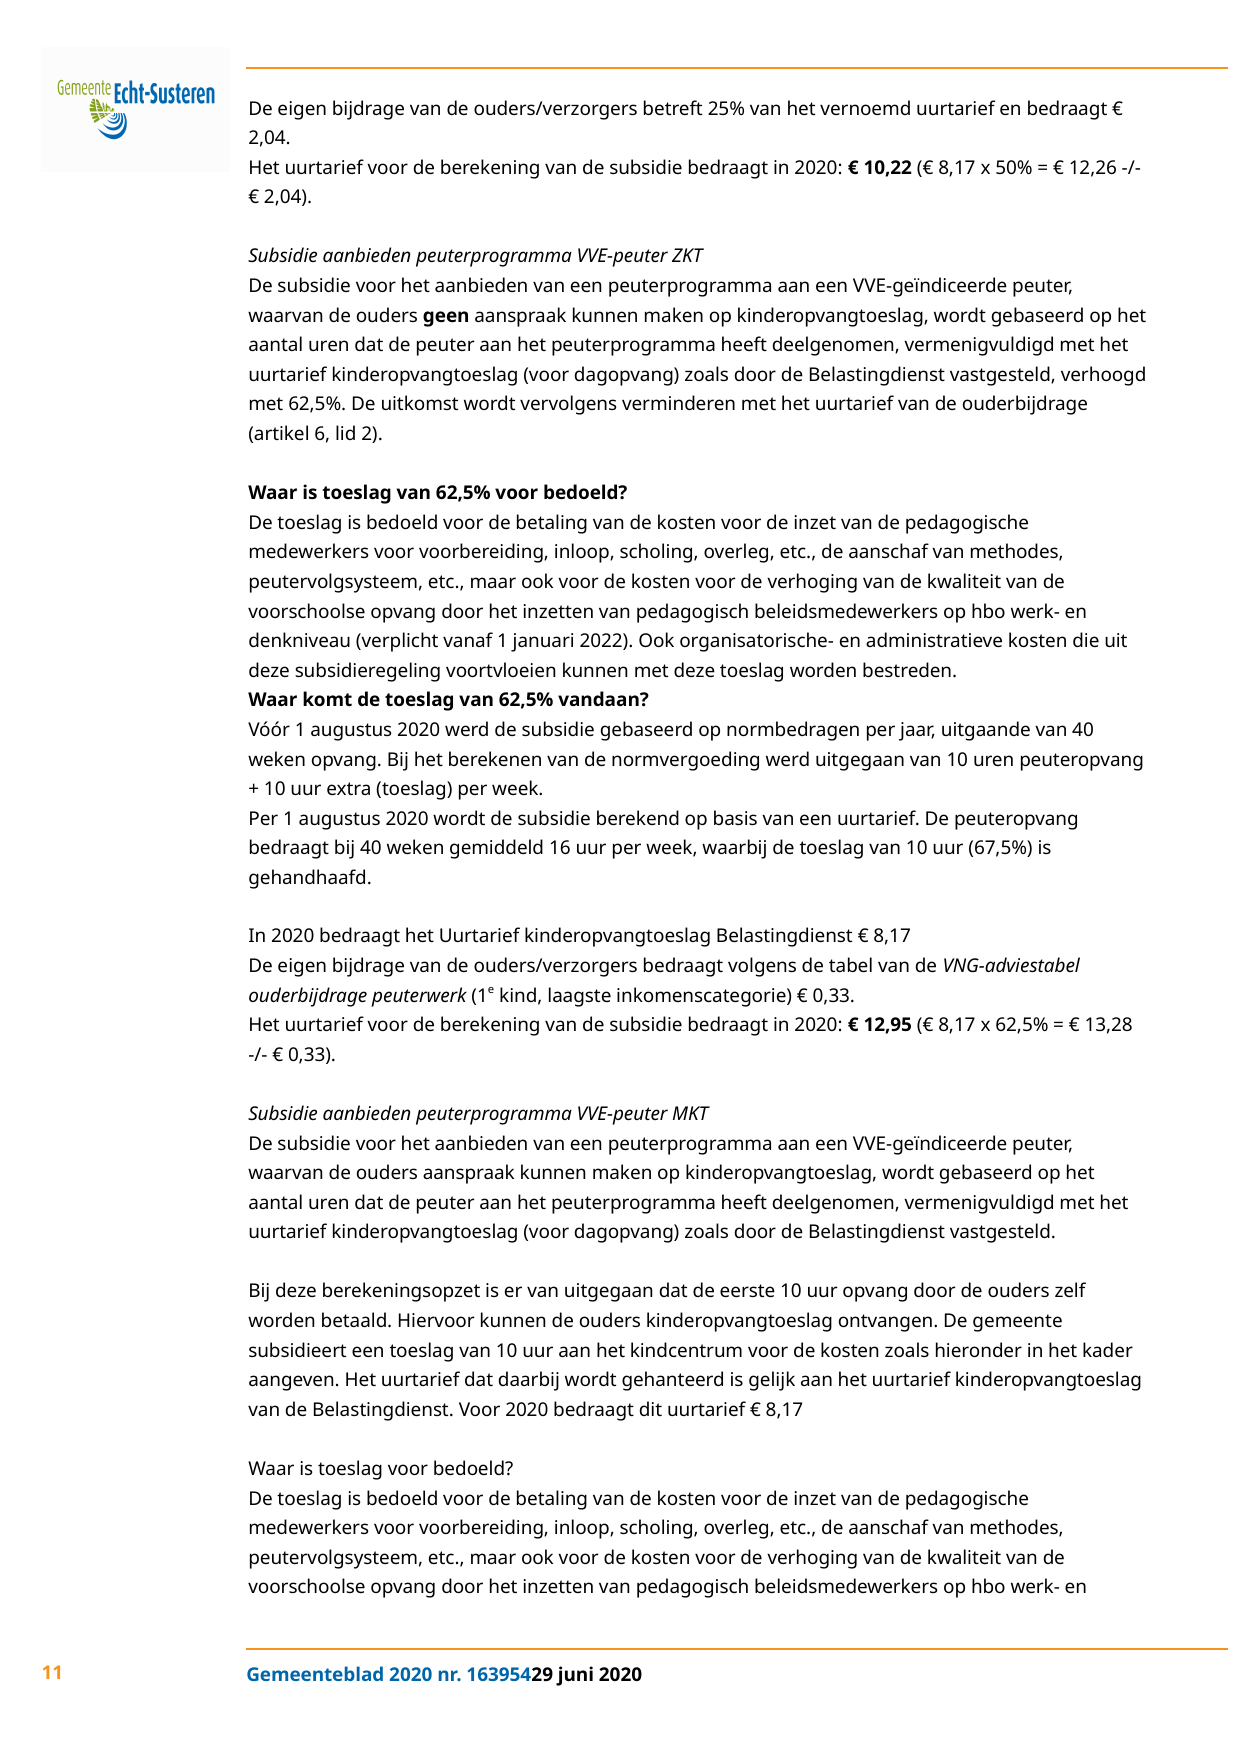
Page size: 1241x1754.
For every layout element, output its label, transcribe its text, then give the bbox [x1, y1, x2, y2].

text Subsidie aanbieden peuterprogramma VVE-peuter MKT [248, 1100, 1152, 1126]
text De eigen bijdrage van de ouders/verzorgers betreft 25% van het vernoemd uurtarief en bedraagt € 2,04. [248, 95, 1152, 150]
picture [41, 47, 231, 172]
text Bij deze berekeningsopzet is er van uitgegaan dat de eerste 10 uur opvang door de ouders zelf worden betaald. Hiervoor kunnen de ouders kinderopvangtoeslag ontvangen. De gemeente subsidieert een toeslag van 10 uur aan het kindcentrum voor de kosten zoals hieronder in het kader aangeven. Het uurtarief dat daarbij wordt gehanteerd is gelijk aan het uurtarief kinderopvangtoeslag van de Belastingdienst. Voor 2020 bedraagt dit uurtarief € 8,17 [248, 1278, 1152, 1422]
text In 2020 bedraagt het Uurtarief kinderopvangtoeslag Belastingdienst € 8,17 [248, 923, 1152, 948]
text Subsidie aanbieden peuterprogramma VVE-peuter ZKT [248, 243, 1152, 268]
text De subsidie voor het aanbieden van een peuterprogramma aan een VVE-geïndiceerde peuter, waarvan de ouders aanspraak kunnen maken op kinderopvangtoeslag, wordt gebaseerd op het aantal uren dat de peuter aan het peuterprogramma heeft deelgenomen, vermenigvuldigd met het uurtarief kinderopvangtoeslag (voor dagopvang) zoals door de Belastingdienst vastgesteld. [248, 1130, 1152, 1244]
table_header Waar is toeslag van 62,5% voor bedoeld? De toeslag is bedoeld voor de betaling van de kosten voor de inzet van de pedagogische medewerkers voor voorbereiding, inloop, scholing, overleg, etc., de aanschaf van methodes, peutervolgsysteem, etc., maar ook voor de kosten voor de verhoging van de kwaliteit van de voorschoolse opvang door het inzetten van pedagogisch beleidsmedewerkers op hbo werk- en denkniveau (verplicht vanaf 1 januari 2022). Ook organisatorische- en administratieve kosten die uit deze subsidieregeling voortvloeien kunnen met deze toeslag worden bestreden. Waar komt de toeslag van 62,5% vandaan? Vóór 1 augustus 2020 werd de subsidie gebaseerd op normbedragen per jaar, uitgaande van 40 weken opvang. Bij het berekenen van de normvergoeding werd uitgegaan van 10 uren peuteropvang + 10 uur extra (toeslag) per week. Per 1 augustus 2020 wordt de subsidie berekend op basis van een uurtarief. De peuteropvang bedraagt bij 40 weken gemiddeld 16 uur per week, waarbij de toeslag van 10 uur (67,5%) is gehandhaafd. [248, 480, 1152, 890]
table_header Waar is toeslag voor bedoeld? De toeslag is bedoeld voor de betaling van de kosten voor de inzet van de pedagogische medewerkers voor voorbereiding, inloop, scholing, overleg, etc., de aanschaf van methodes, peutervolgsysteem, etc., maar ook voor de kosten voor de verhoging van de kwaliteit van de voorschoolse opvang door het inzetten van pedagogisch beleidsmedewerkers op hbo werk- en [248, 1455, 1152, 1599]
text Het uurtarief voor de berekening van de subsidie bedraagt in 2020: € 10,22 (€ 8,17 x 50% = € 12,26 -/- € 2,04). [248, 154, 1152, 209]
text De eigen bijdrage van de ouders/verzorgers bedraagt volgens de tabel van de VNG-adviestabel ouderbijdrage peuterwerk (1e kind, laagste inkomenscategorie) € 0,33. [248, 952, 1152, 1007]
text De subsidie voor het aanbieden van een peuterprogramma aan een VVE-geïndiceerde peuter, waarvan de ouders geen aanspraak kunnen maken op kinderopvangtoeslag, wordt gebaseerd op het aantal uren dat de peuter aan het peuterprogramma heeft deelgenomen, vermenigvuldigd met het uurtarief kinderopvangtoeslag (voor dagopvang) zoals door de Belastingdienst vastgesteld, verhoogd met 62,5%. De uitkomst wordt vervolgens verminderen met het uurtarief van de ouderbijdrage (artikel 6, lid 2). [248, 272, 1152, 446]
text Het uurtarief voor de berekening van de subsidie bedraagt in 2020: € 12,95 (€ 8,17 x 62,5% = € 13,28 -/- € 0,33). [248, 1011, 1152, 1067]
